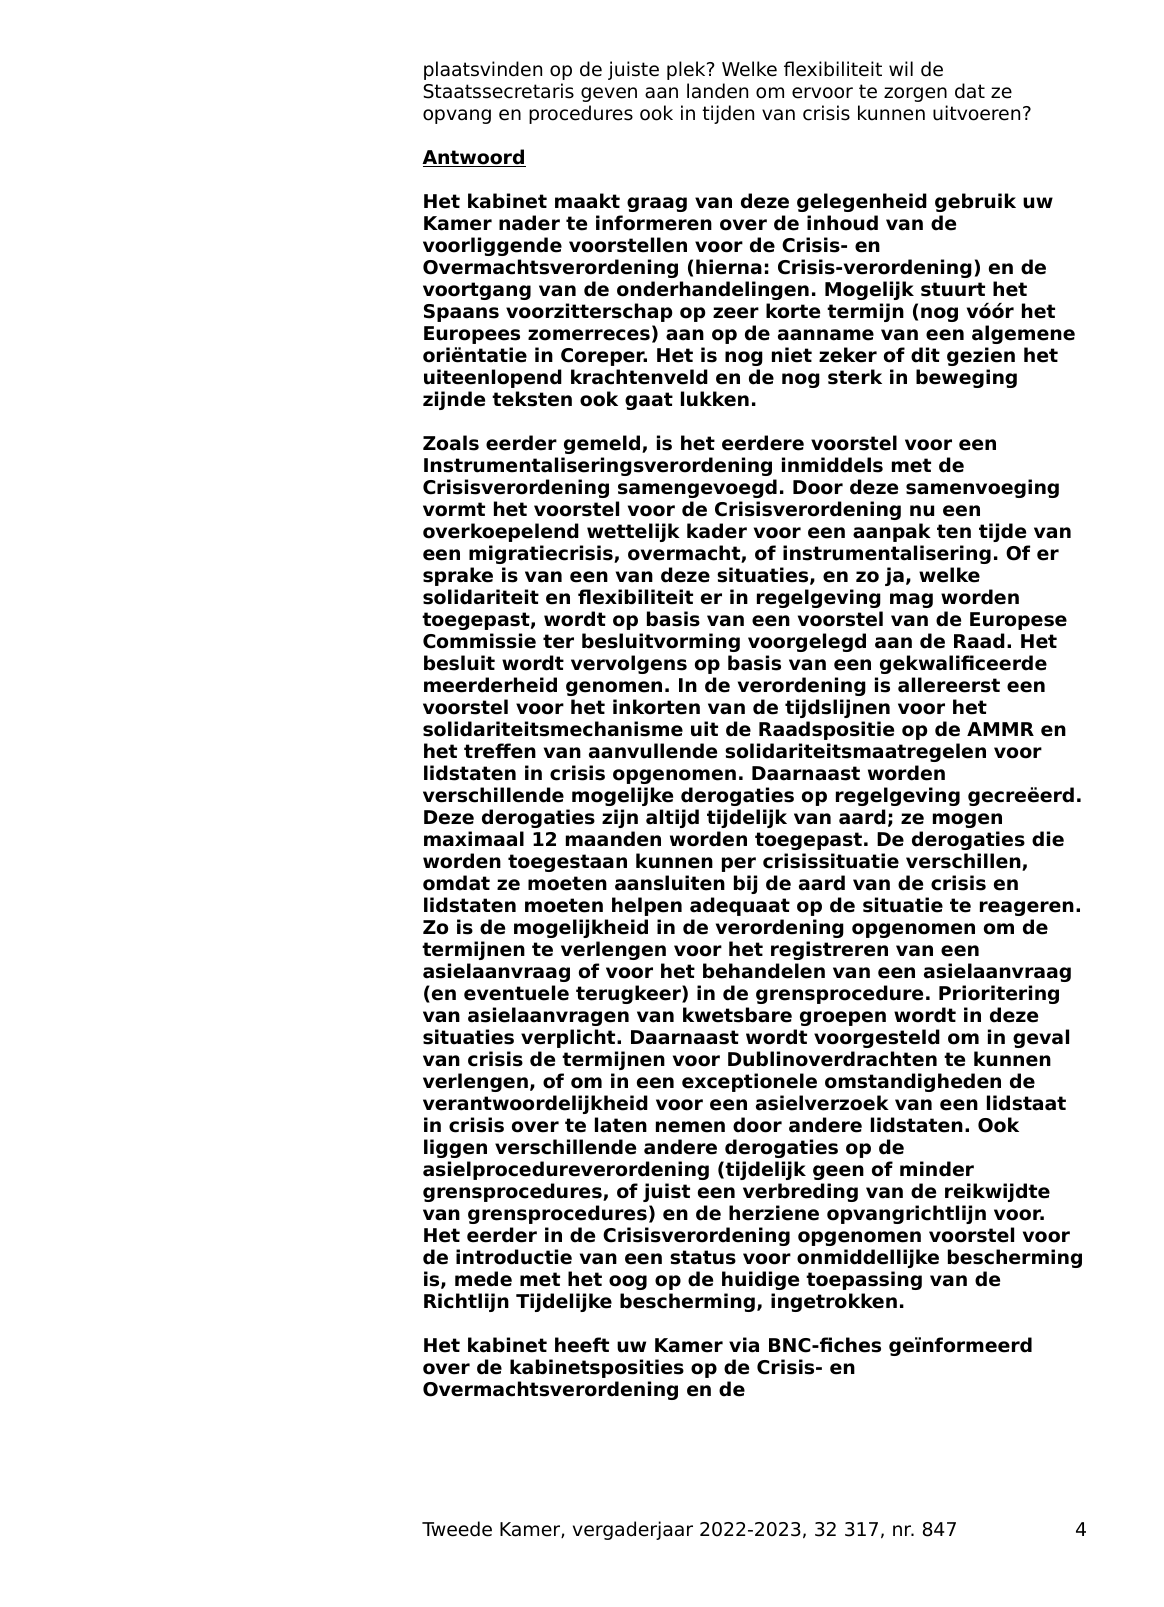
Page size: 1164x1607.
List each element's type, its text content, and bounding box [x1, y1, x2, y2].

text Het kabinet heeft uw Kamer via BNC-fiches geïnformeerd over de kabinetsposities op de Crisis- en Overmachtsverordening en de [422, 1335, 1087, 1401]
text Zoals eerder gemeld, is het eerdere voorstel voor een Instrumentaliseringsverordening inmiddels met de Crisisverordening samengevoegd. Door deze samenvoeging vormt het voorstel voor de Crisisverordening nu een overkoepelend wettelijk kader voor een aanpak ten tijde van een migratiecrisis, overmacht, of instrumentalisering. Of er sprake is van een van deze situaties, en zo ja, welke solidariteit en flexibiliteit er in regelgeving mag worden toegepast, wordt op basis van een voorstel van de Europese Commissie ter besluitvorming voorgelegd aan de Raad. Het besluit wordt vervolgens op basis van een gekwalificeerde meerderheid genomen. In de verordening is allereerst een voorstel voor het inkorten van de tijdslijnen voor het solidariteitsmechanisme uit de Raadspositie op de AMMR en het treffen van aanvullende solidariteitsmaatregelen voor lidstaten in crisis opgenomen. Daarnaast worden verschillende mogelijke derogaties op regelgeving gecreëerd. Deze derogaties zijn altijd tijdelijk van aard; ze mogen maximaal 12 maanden worden toegepast. De derogaties die worden toegestaan kunnen per crisissituatie verschillen, omdat ze moeten aansluiten bij de aard van de crisis en lidstaten moeten helpen adequaat op de situatie te reageren. Zo is de mogelijkheid in de verordening opgenomen om de termijnen te verlengen voor het registreren van een asielaanvraag of voor het behandelen van een asielaanvraag (en eventuele terugkeer) in de grensprocedure. Prioritering van asielaanvragen van kwetsbare groepen wordt in deze situaties verplicht. Daarnaast wordt voorgesteld om in geval van crisis de termijnen voor Dublinoverdrachten te kunnen verlengen, of om in een exceptionele omstandigheden de verantwoordelijkheid voor een asielverzoek van een lidstaat in crisis over te laten nemen door andere lidstaten. Ook liggen verschillende andere derogaties op de asielprocedureverordening (tijdelijk geen of minder grensprocedures, of juist een verbreding van de reikwijdte van grensprocedures) en de herziene opvangrichtlijn voor. Het eerder in de Crisisverordening opgenomen voorstel voor de introductie van een status voor onmiddellijke bescherming is, mede met het oog op de huidige toepassing van de Richtlijn Tijdelijke bescherming, ingetrokken. [422, 433, 1087, 1312]
subtitle Antwoord [422, 147, 1087, 169]
text plaatsvinden op de juiste plek? Welke flexibiliteit wil de Staatssecretaris geven aan landen om ervoor te zorgen dat ze opvang en procedures ook in tijden van crisis kunnen uitvoeren? [422, 59, 1087, 125]
text Het kabinet maakt graag van deze gelegenheid gebruik uw Kamer nader te informeren over de inhoud van de voorliggende voorstellen voor de Crisis- en Overmachtsverordening (hierna: Crisis-verordening) en de voortgang van de onderhandelingen. Mogelijk stuurt het Spaans voorzitterschap op zeer korte termijn (nog vóór het Europees zomerreces) aan op de aanname van een algemene oriëntatie in Coreper. Het is nog niet zeker of dit gezien het uiteenlopend krachtenveld en de nog sterk in beweging zijnde teksten ook gaat lukken. [422, 191, 1087, 411]
